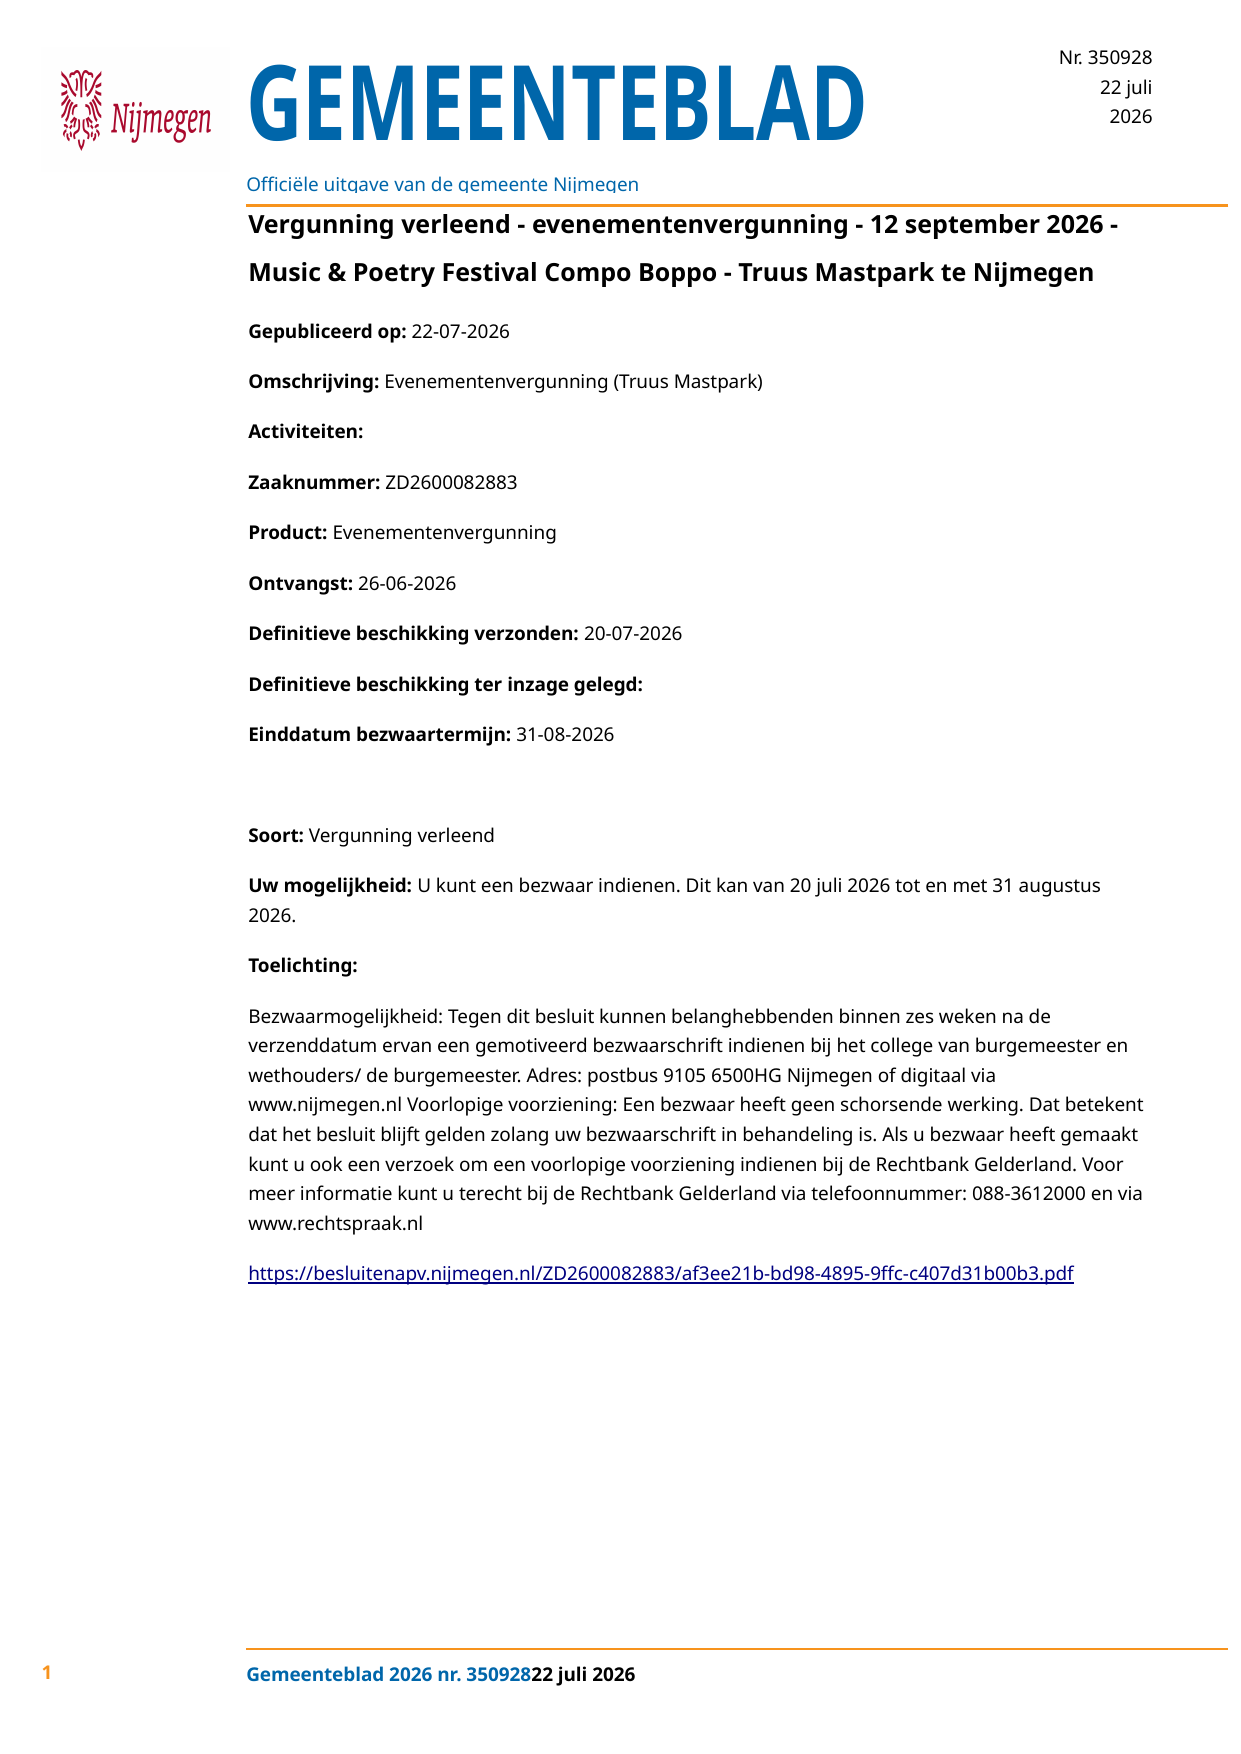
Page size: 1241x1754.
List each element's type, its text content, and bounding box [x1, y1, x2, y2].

text Omschrijving: Evenementenvergunning (Truus Mastpark) [248, 368, 1152, 394]
text https://besluitenapv.nijmegen.nl/ZD2600082883/af3ee21b-bd98-4895-9ffc-c407d31b00b3.pdf [248, 1260, 1152, 1286]
text Zaaknummer: ZD2600082883 [248, 469, 1152, 495]
text Ontvangst: 26-06-2026 [248, 570, 1152, 596]
text Gepubliceerd op: 22-07-2026 [248, 318, 1152, 344]
text Soort: Vergunning verleend [248, 822, 1152, 848]
picture [41, 47, 231, 172]
text Product: Evenementenvergunning [248, 519, 1152, 545]
text Einddatum bezwaartermijn: 31-08-2026 [248, 721, 1152, 747]
text Toelichting: [248, 952, 1152, 978]
text Activiteiten: [248, 419, 1152, 444]
text Bezwaarmogelijkheid: Tegen dit besluit kunnen belanghebbenden binnen zes weken na de verzenddatum ervan een gemotiveerd bezwaarschrift indienen bij het college van burgemeester en wethouders/ de burgemeester. Adres: postbus 9105 6500HG Nijmegen of digitaal via www.nijmegen.nl Voorlopige voorziening: Een bezwaar heeft geen schorsende werking. Dat betekent dat het besluit blijft gelden zolang uw bezwaarschrift in behandeling is. Als u bezwaar heeft gemaakt kunt u ook een verzoek om een voorlopige voorziening indienen bij de Rechtbank Gelderland. Voor meer informatie kunt u terecht bij de Rechtbank Gelderland via telefoonnummer: 088-3612000 en via www.rechtspraak.nl [248, 1003, 1152, 1236]
text Vergunning verleend - evenementenvergunning - 12 september 2026 - Music & Poetry Festival Compo Boppo - Truus Mastpark te Nijmegen [248, 207, 1152, 288]
text Definitieve beschikking ter inzage gelegd: [248, 671, 1152, 697]
text Uw mogelijkheid: U kunt een bezwaar indienen. Dit kan van 20 juli 2026 tot en met 31 augustus 2026. [248, 872, 1152, 928]
text Definitieve beschikking verzonden: 20-07-2026 [248, 620, 1152, 646]
